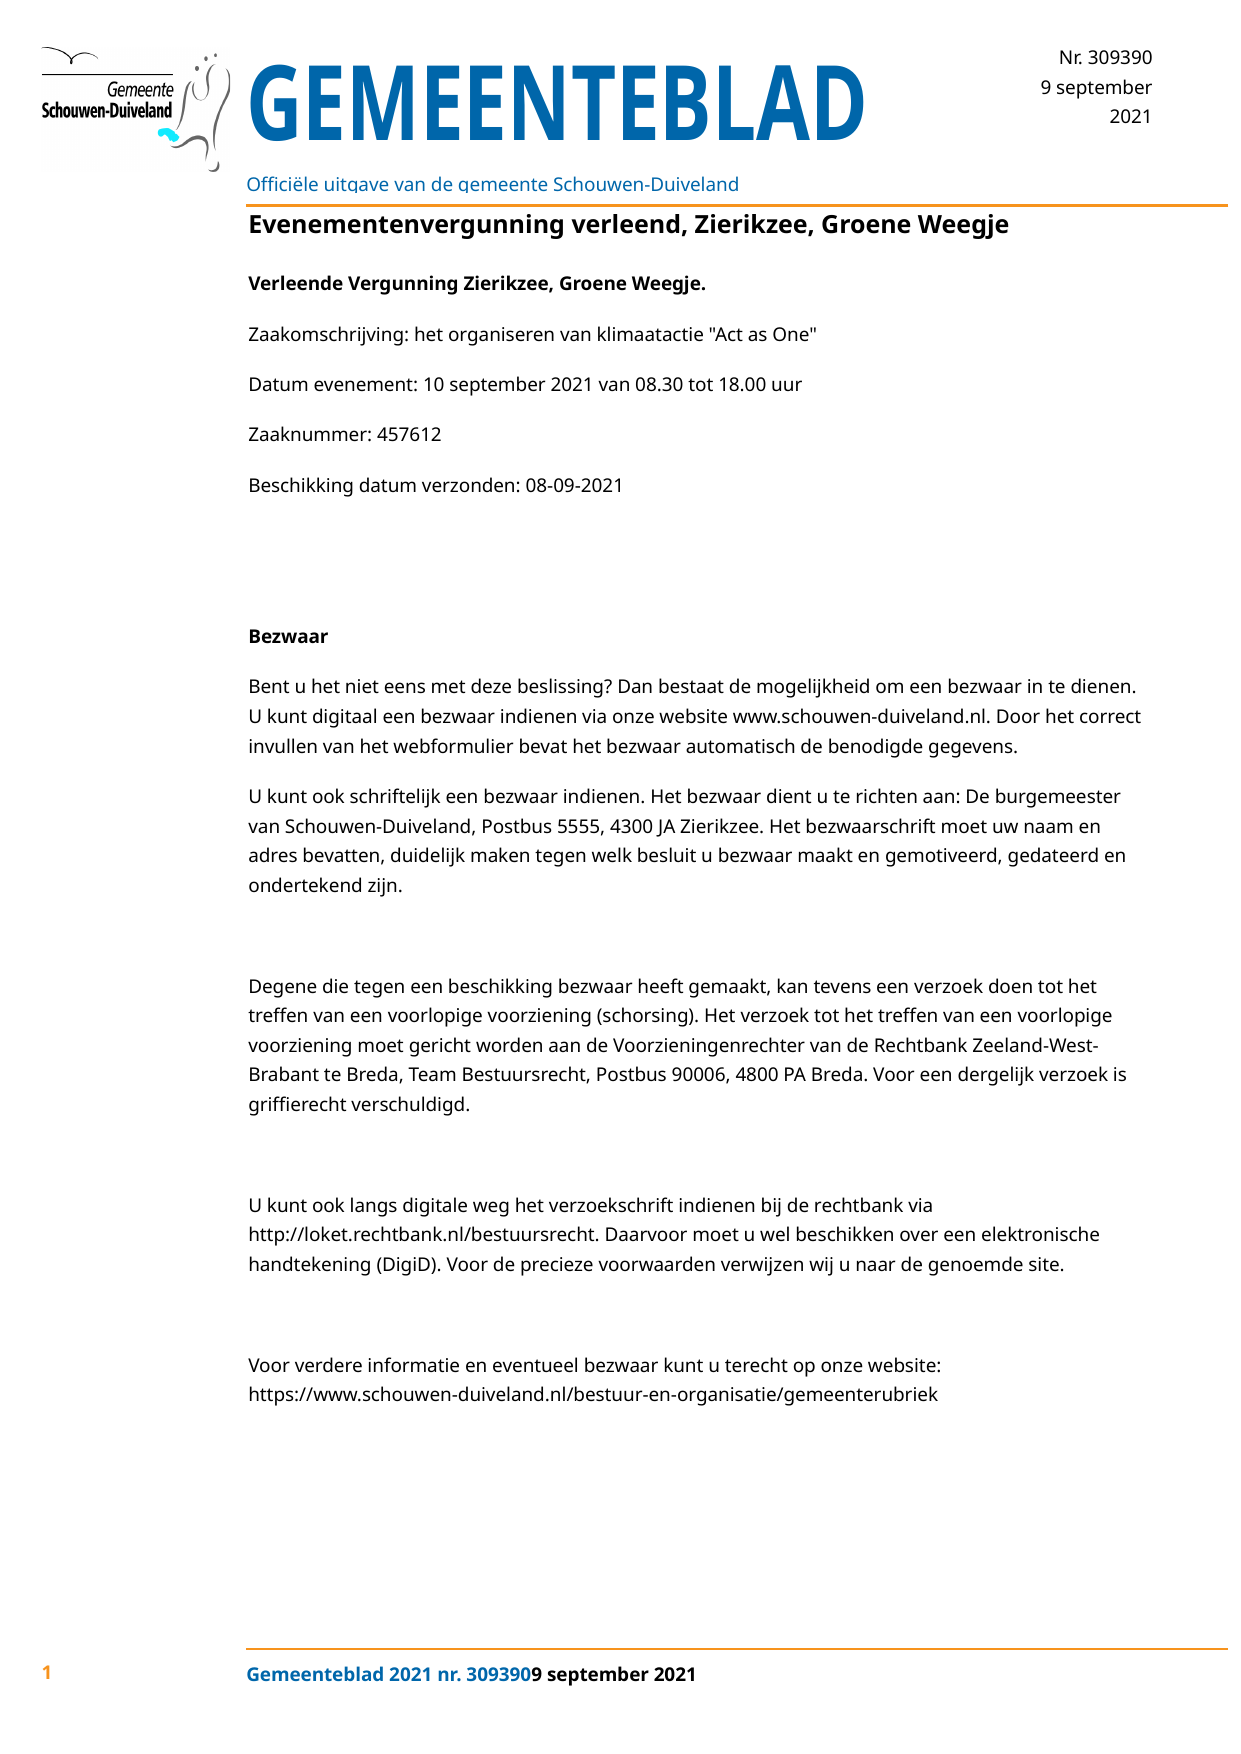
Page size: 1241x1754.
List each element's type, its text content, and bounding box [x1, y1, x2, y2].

text Evenementenvergunning verleend, Zierikzee, Groene Weegje [248, 207, 1152, 241]
text Verleende Vergunning Zierikzee, Groene Weegje. [248, 270, 1152, 296]
text Beschikking datum verzonden: 08-09-2021 [248, 472, 1152, 498]
text Bent u het niet eens met deze beslissing? Dan bestaat de mogelijkheid om een bezwaar in te dienen. U kunt digitaal een bezwaar indienen via onze website www.schouwen-duiveland.nl. Door het correct invullen van het webformulier bevat het bezwaar automatisch de benodigde gegevens. [248, 674, 1152, 758]
text Zaakomschrijving: het organiseren van klimaatactie "Act as One" [248, 321, 1152, 346]
text U kunt ook schriftelijk een bezwaar indienen. Het bezwaar dient u te richten aan: De burgemeester van Schouwen-Duiveland, Postbus 5555, 4300 JA Zierikzee. Het bezwaarschrift moet uw naam en adres bevatten, duidelijk maken tegen welk besluit u bezwaar maakt en gemotiveerd, gedateerd en ondertekend zijn. [248, 783, 1152, 898]
text Datum evenement: 10 september 2021 van 08.30 tot 18.00 uur [248, 371, 1152, 397]
text U kunt ook langs digitale weg het verzoekschrift indienen bij de rechtbank via http://loket.rechtbank.nl/bestuursrecht. Daarvoor moet u wel beschikken over een elektronische handtekening (DigiD). Voor de precieze voorwaarden verwijzen wij u naar de genoemde site. [248, 1192, 1152, 1277]
text Bezwaar [248, 623, 1152, 649]
text Degene die tegen een beschikking bezwaar heeft gemaakt, kan tevens een verzoek doen tot het treffen van een voorlopige voorziening (schorsing). Het verzoek tot het treffen van een voorlopige voorziening moet gericht worden aan de Voorzieningenrechter van de Rechtbank Zeeland-West-Brabant te Breda, Team Bestuursrecht, Postbus 90006, 4800 PA Breda. Voor een dergelijk verzoek is griffierecht verschuldigd. [248, 973, 1152, 1117]
text Zaaknummer: 457612 [248, 422, 1152, 447]
picture [41, 47, 231, 172]
text Voor verdere informatie en eventueel bezwaar kunt u terecht op onze website: https://www.schouwen-duiveland.nl/bestuur-en-organisatie/gemeenterubriek [248, 1352, 1152, 1407]
